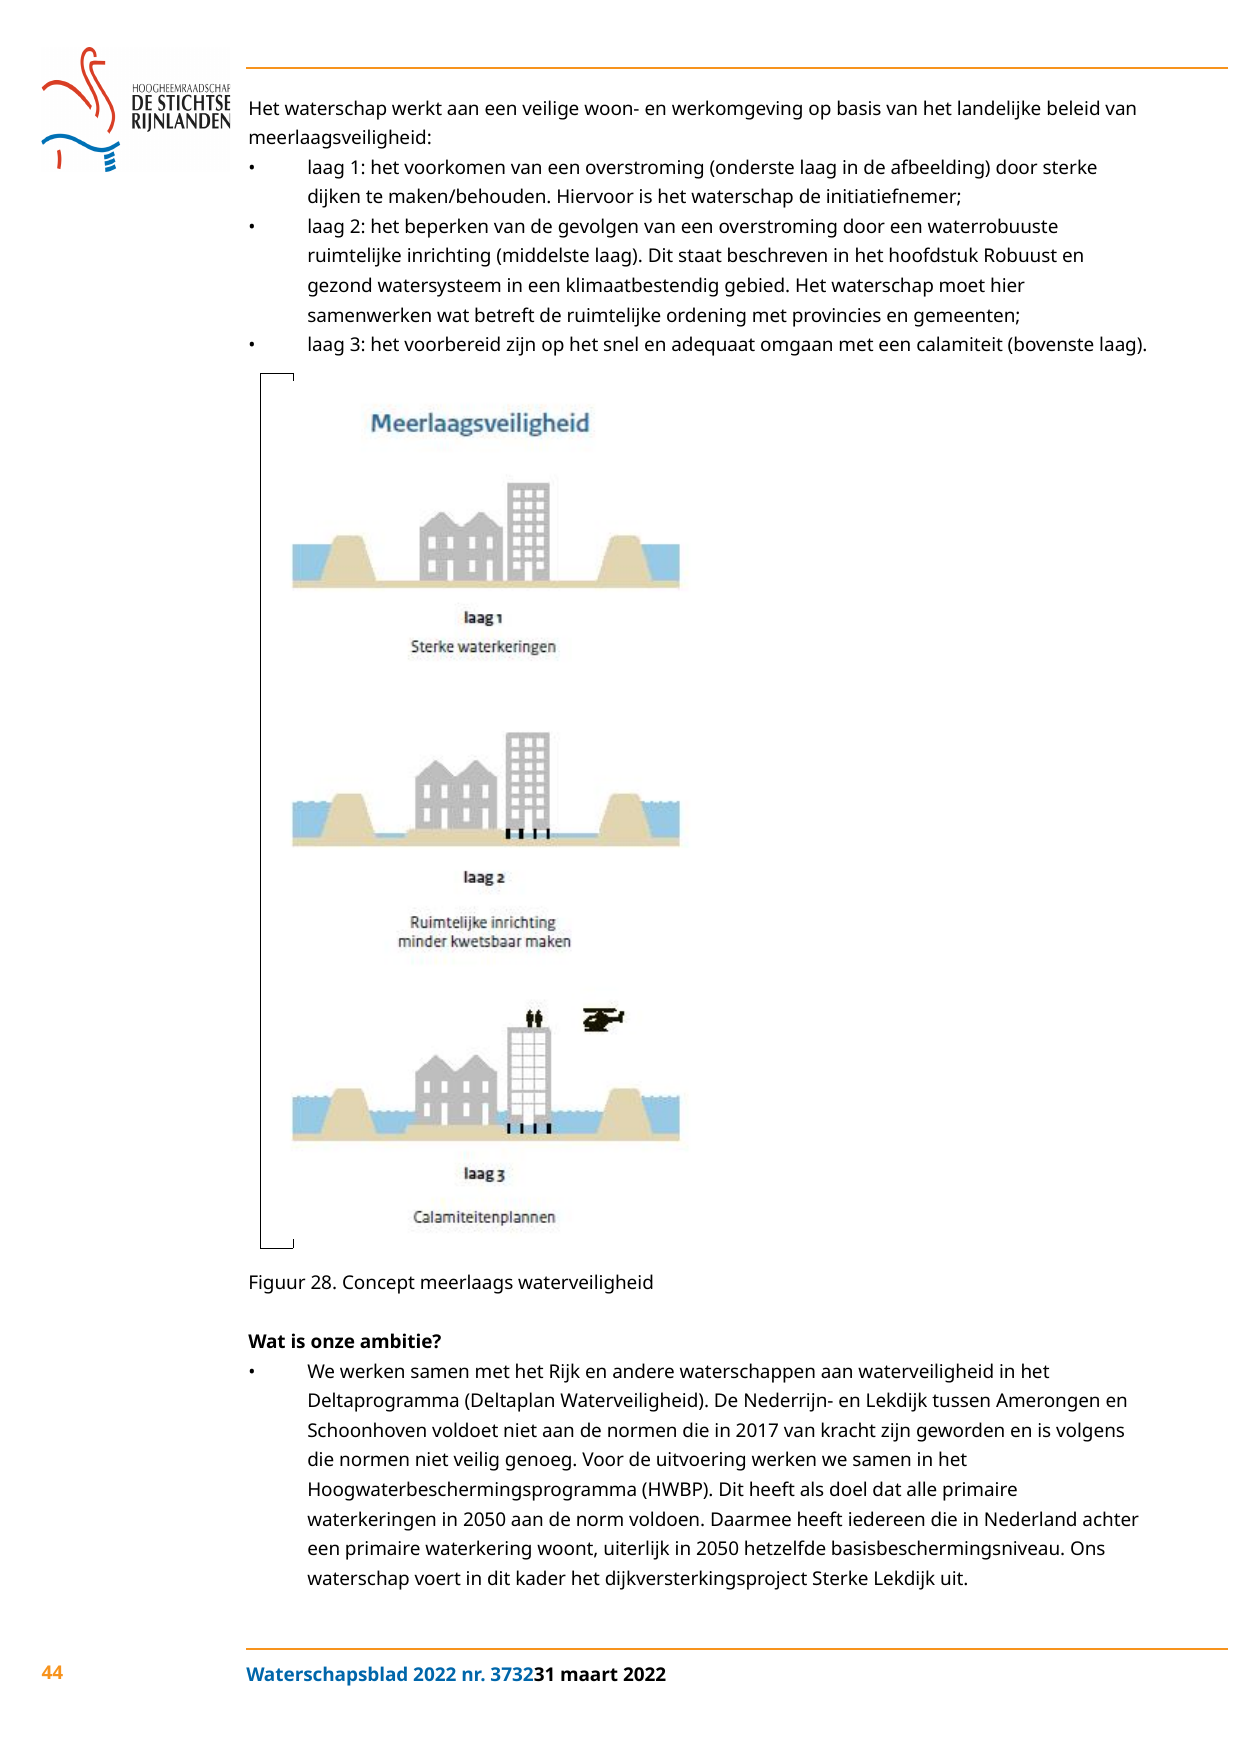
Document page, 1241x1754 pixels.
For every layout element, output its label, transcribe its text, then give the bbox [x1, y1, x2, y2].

list We werken samen met het Rijk en andere waterschappen aan waterveiligheid in het Deltaprogramma (Deltaplan Waterveiligheid). De Nederrijn- en Lekdijk tussen Amerongen en Schoonhoven voldoet niet aan de normen die in 2017 van kracht zijn geworden en is volgens die normen niet veilig genoeg. Voor de uitvoering werken we samen in het Hoogwaterbeschermingsprogramma (HWBP). Dit heeft als doel dat alle primaire waterkeringen in 2050 aan de norm voldoen. Daarmee heeft iedereen die in Nederland achter een primaire waterkering woont, uiterlijk in 2050 hetzelfde basisbeschermingsniveau. Ons waterschap voert in dit kader het dijkversterkingsproject Sterke Lekdijk uit. [248, 1358, 1152, 1591]
list laag 2: het beperken van de gevolgen van een overstroming door een waterrobuuste ruimtelijke inrichting (middelste laag). Dit staat beschreven in het hoofdstuk Robuust en gezond watersysteem in een klimaatbestendig gebied. Het waterschap moet hier samenwerken wat betreft de ruimtelijke ordening met provincies en gemeenten; [248, 213, 1152, 328]
picture [41, 47, 231, 172]
text Wat is onze ambitie? [248, 1328, 1152, 1354]
list laag 1: het voorkomen van een overstroming (onderste laag in de afbeelding) door sterke dijken te maken/behouden. Hiervoor is het waterschap de initiatiefnemer; [248, 154, 1152, 209]
text Figuur 28. Concept meerlaags waterveiligheid [248, 1269, 1152, 1295]
text Het waterschap werkt aan een veilige woon- en werkomgeving op basis van het landelijke beleid van meerlaagsveiligheid: [248, 95, 1152, 150]
picture [268, 381, 712, 1239]
list laag 3: het voorbereid zijn op het snel en adequaat omgaan met een calamiteit (bovenste laag). [248, 331, 1152, 357]
